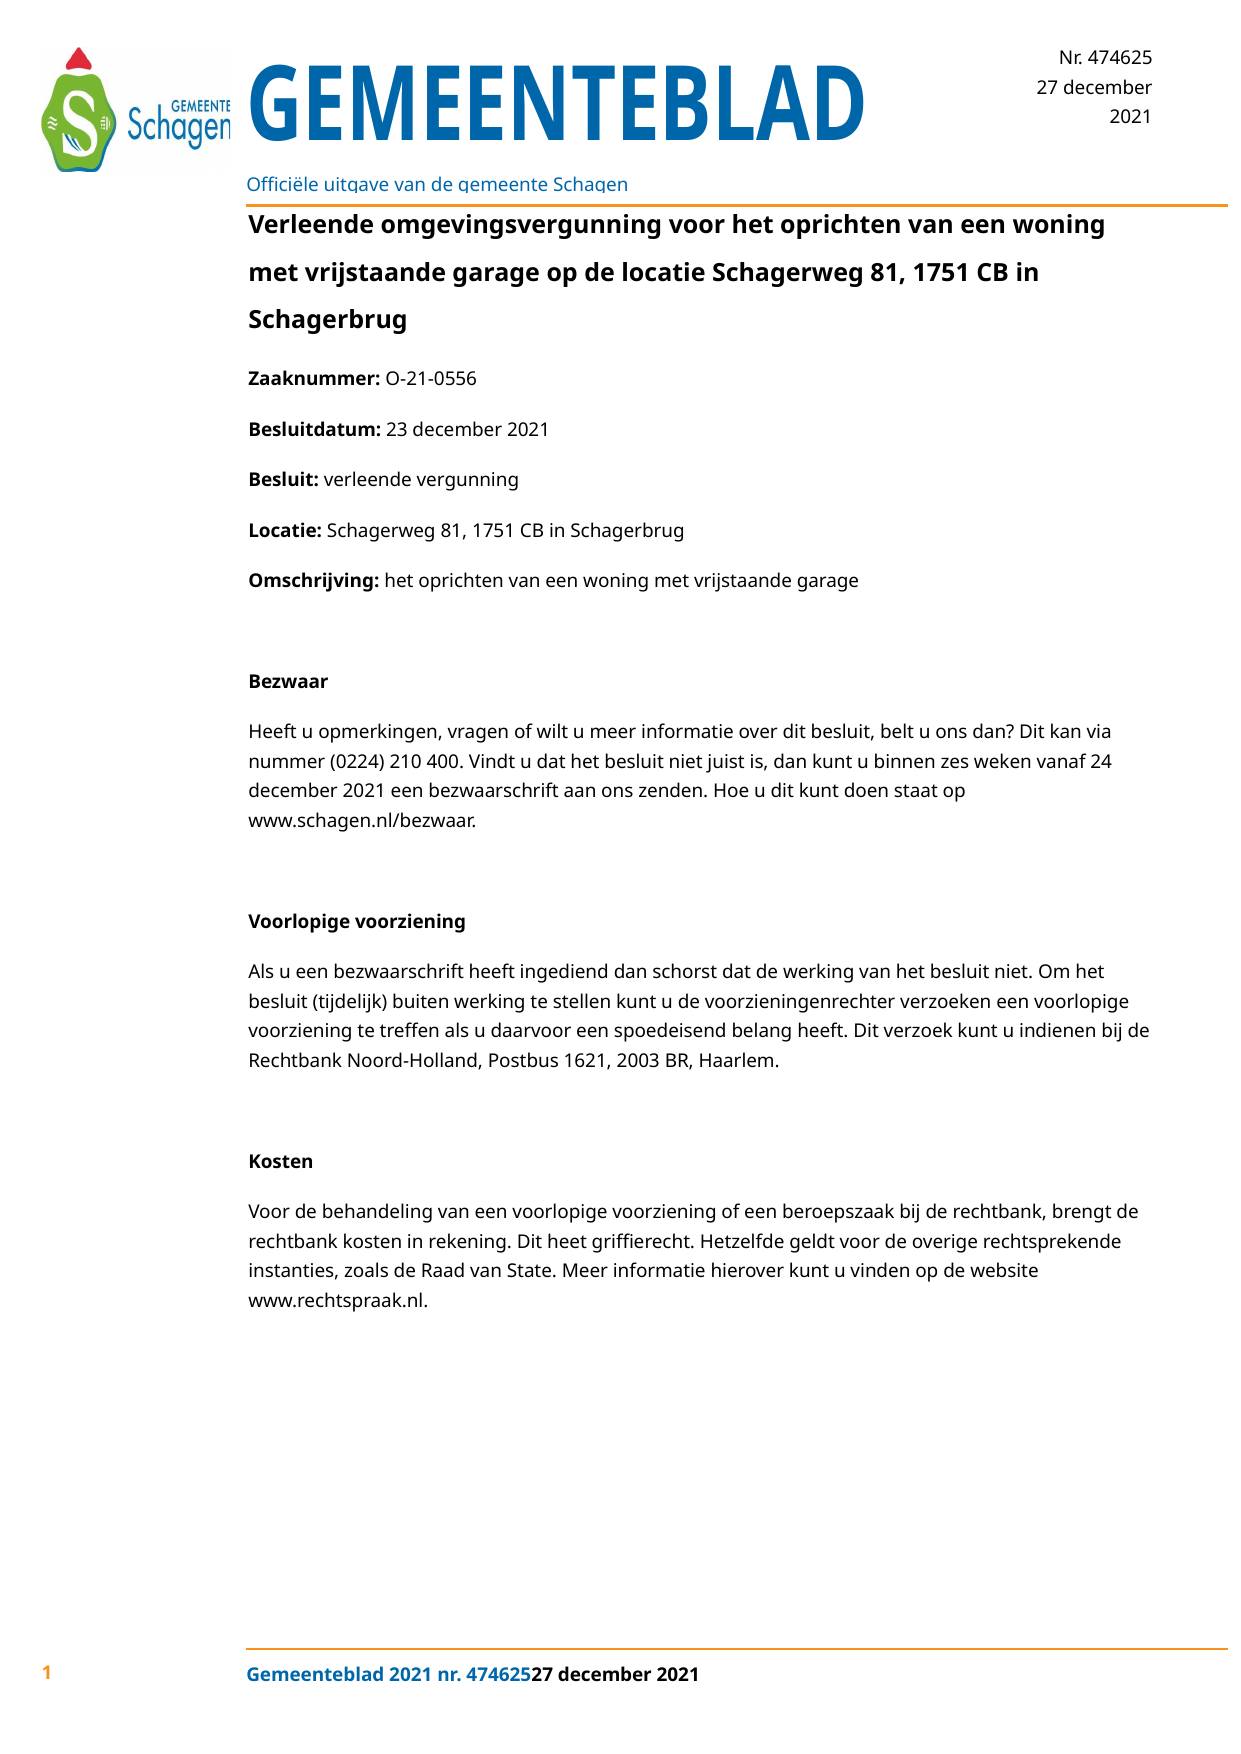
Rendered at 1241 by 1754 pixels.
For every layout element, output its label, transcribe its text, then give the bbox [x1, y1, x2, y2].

text Omschrijving: het oprichten van een woning met vrijstaande garage [248, 567, 1152, 593]
text Zaaknummer: O-21-0556 [248, 366, 1152, 391]
text Voorlopige voorziening [248, 908, 1152, 934]
text Locatie: Schagerweg 81, 1751 CB in Schagerbrug [248, 517, 1152, 542]
text Voor de behandeling van een voorlopige voorziening of een beroepszaak bij de rechtbank, brengt de rechtbank kosten in rekening. Dit heet griffierecht. Hetzelfde geldt voor de overige rechtsprekende instanties, zoals de Raad van State. Meer informatie hierover kunt u vinden op de website www.rechtspraak.nl. [248, 1198, 1152, 1313]
text Bezwaar [248, 668, 1152, 694]
text Als u een bezwaarschrift heeft ingediend dan schorst dat de werking van het besluit niet. Om het besluit (tijdelijk) buiten werking te stellen kunt u de voorzieningenrechter verzoeken een voorlopige voorziening te treffen als u daarvoor een spoedeisend belang heeft. Dit verzoek kunt u indienen bij de Rechtbank Noord-Holland, Postbus 1621, 2003 BR, Haarlem. [248, 958, 1152, 1073]
text Besluitdatum: 23 december 2021 [248, 416, 1152, 442]
text Verleende omgevingsvergunning voor het oprichten van een woning met vrijstaande garage op de locatie Schagerweg 81, 1751 CB in Schagerbrug [248, 207, 1152, 336]
text Besluit: verleende vergunning [248, 466, 1152, 492]
text Kosten [248, 1148, 1152, 1174]
picture [41, 47, 231, 172]
text Heeft u opmerkingen, vragen of wilt u meer informatie over dit besluit, belt u ons dan? Dit kan via nummer (0224) 210 400. Vindt u dat het besluit niet juist is, dan kunt u binnen zes weken vanaf 24 december 2021 een bezwaarschrift aan ons zenden. Hoe u dit kunt doen staat op www.schagen.nl/bezwaar. [248, 718, 1152, 833]
